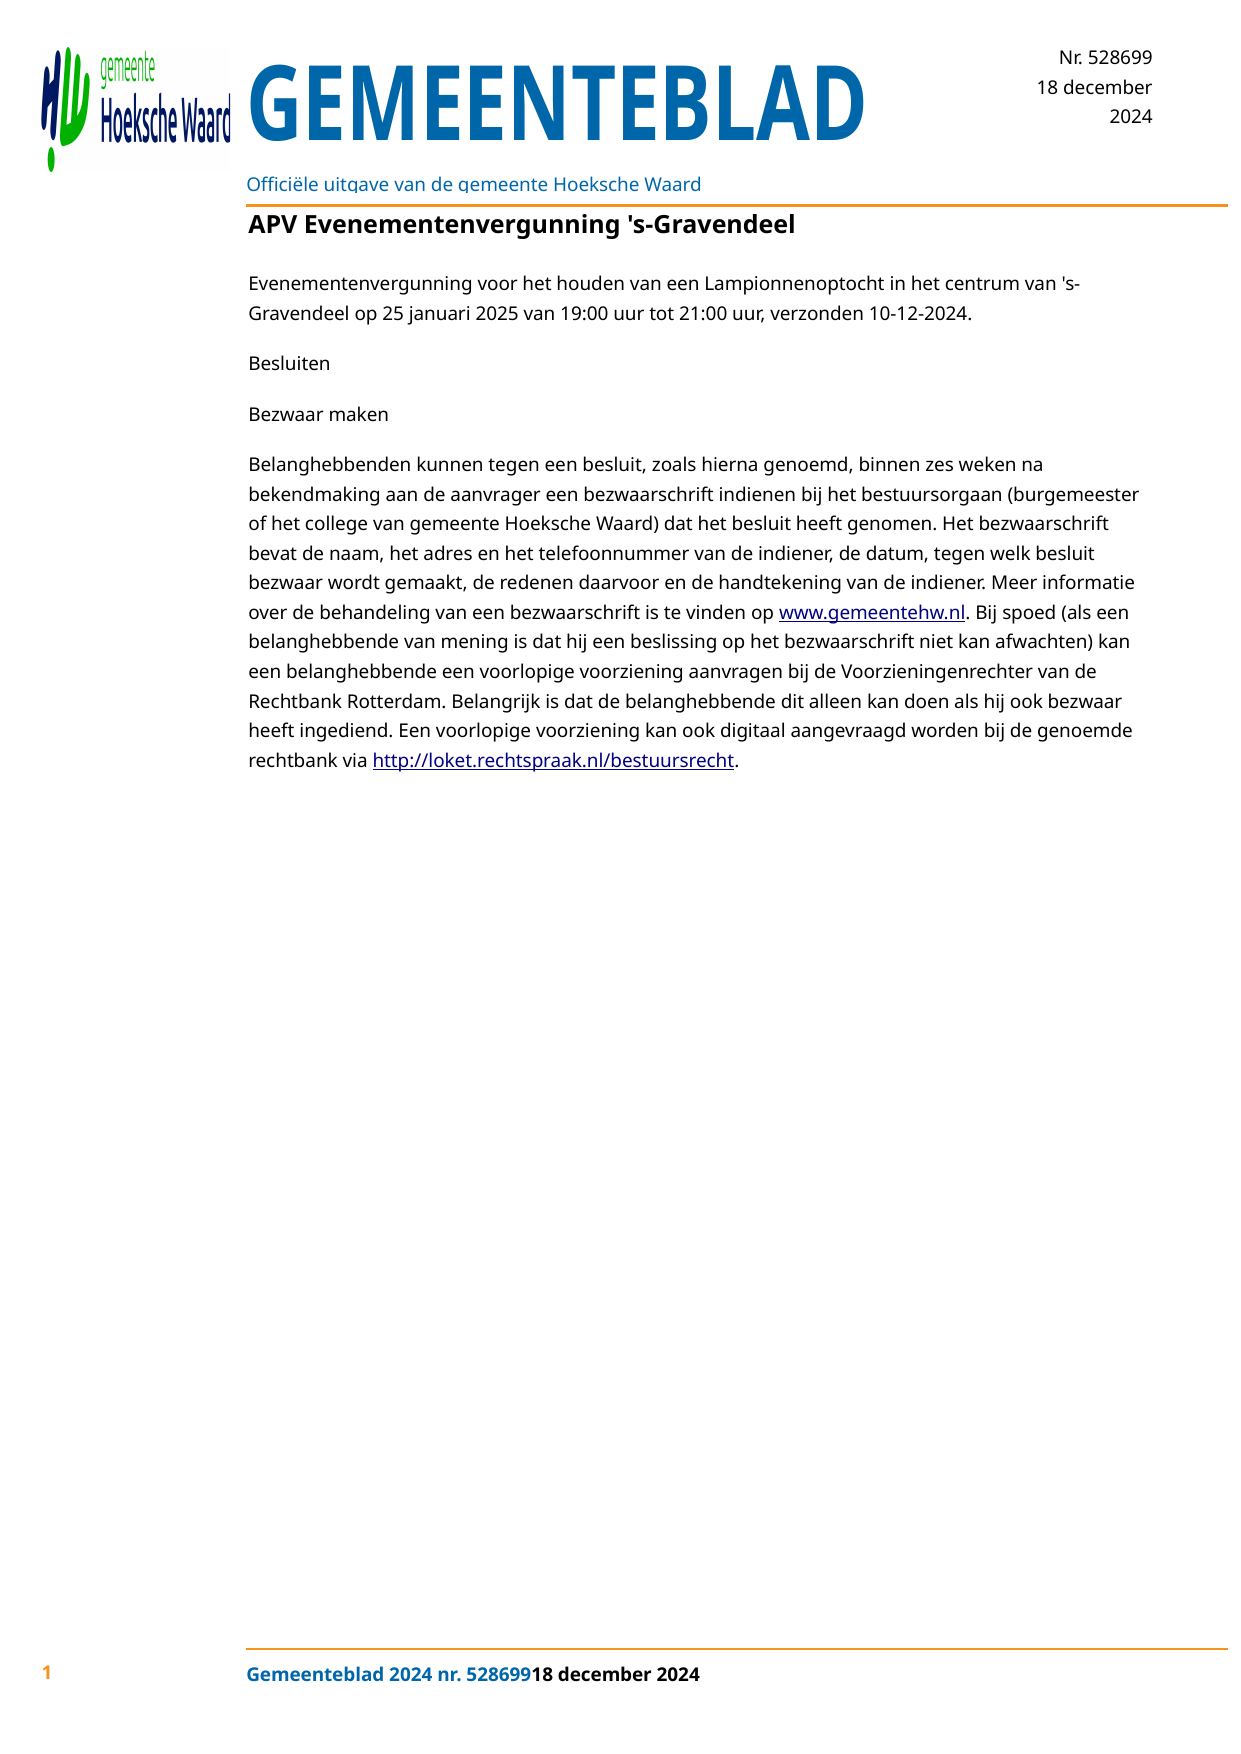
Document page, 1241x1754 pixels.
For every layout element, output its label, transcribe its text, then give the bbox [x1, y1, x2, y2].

text Besluiten [248, 350, 1152, 376]
text Belanghebbenden kunnen tegen een besluit, zoals hierna genoemd, binnen zes weken na bekendmaking aan de aanvrager een bezwaarschrift indienen bij het bestuursorgaan (burgemeester of het college van gemeente Hoeksche Waard) dat het besluit heeft genomen. Het bezwaarschrift bevat de naam, het adres en het telefoonnummer van de indiener, de datum, tegen welk besluit bezwaar wordt gemaakt, de redenen daarvoor en de handtekening van de indiener. Meer informatie over de behandeling van een bezwaarschrift is te vinden op www.gemeentehw.nl. Bij spoed (als een belanghebbende van mening is dat hij een beslissing op het bezwaarschrift niet kan afwachten) kan een belanghebbende een voorlopige voorziening aanvragen bij de Voorzieningenrechter van de Rechtbank Rotterdam. Belangrijk is dat de belanghebbende dit alleen kan doen als hij ook bezwaar heeft ingediend. Een voorlopige voorziening kan ook digitaal aangevraagd worden bij de genoemde rechtbank via http://loket.rechtspraak.nl/bestuursrecht. [248, 451, 1152, 773]
picture [41, 47, 231, 172]
text Bezwaar maken [248, 401, 1152, 426]
text APV Evenementenvergunning 's-Gravendeel [248, 207, 1152, 241]
text Evenementenvergunning voor het houden van een Lampionnenoptocht in het centrum van 's-Gravendeel op 25 januari 2025 van 19:00 uur tot 21:00 uur, verzonden 10-12-2024. [248, 270, 1152, 326]
